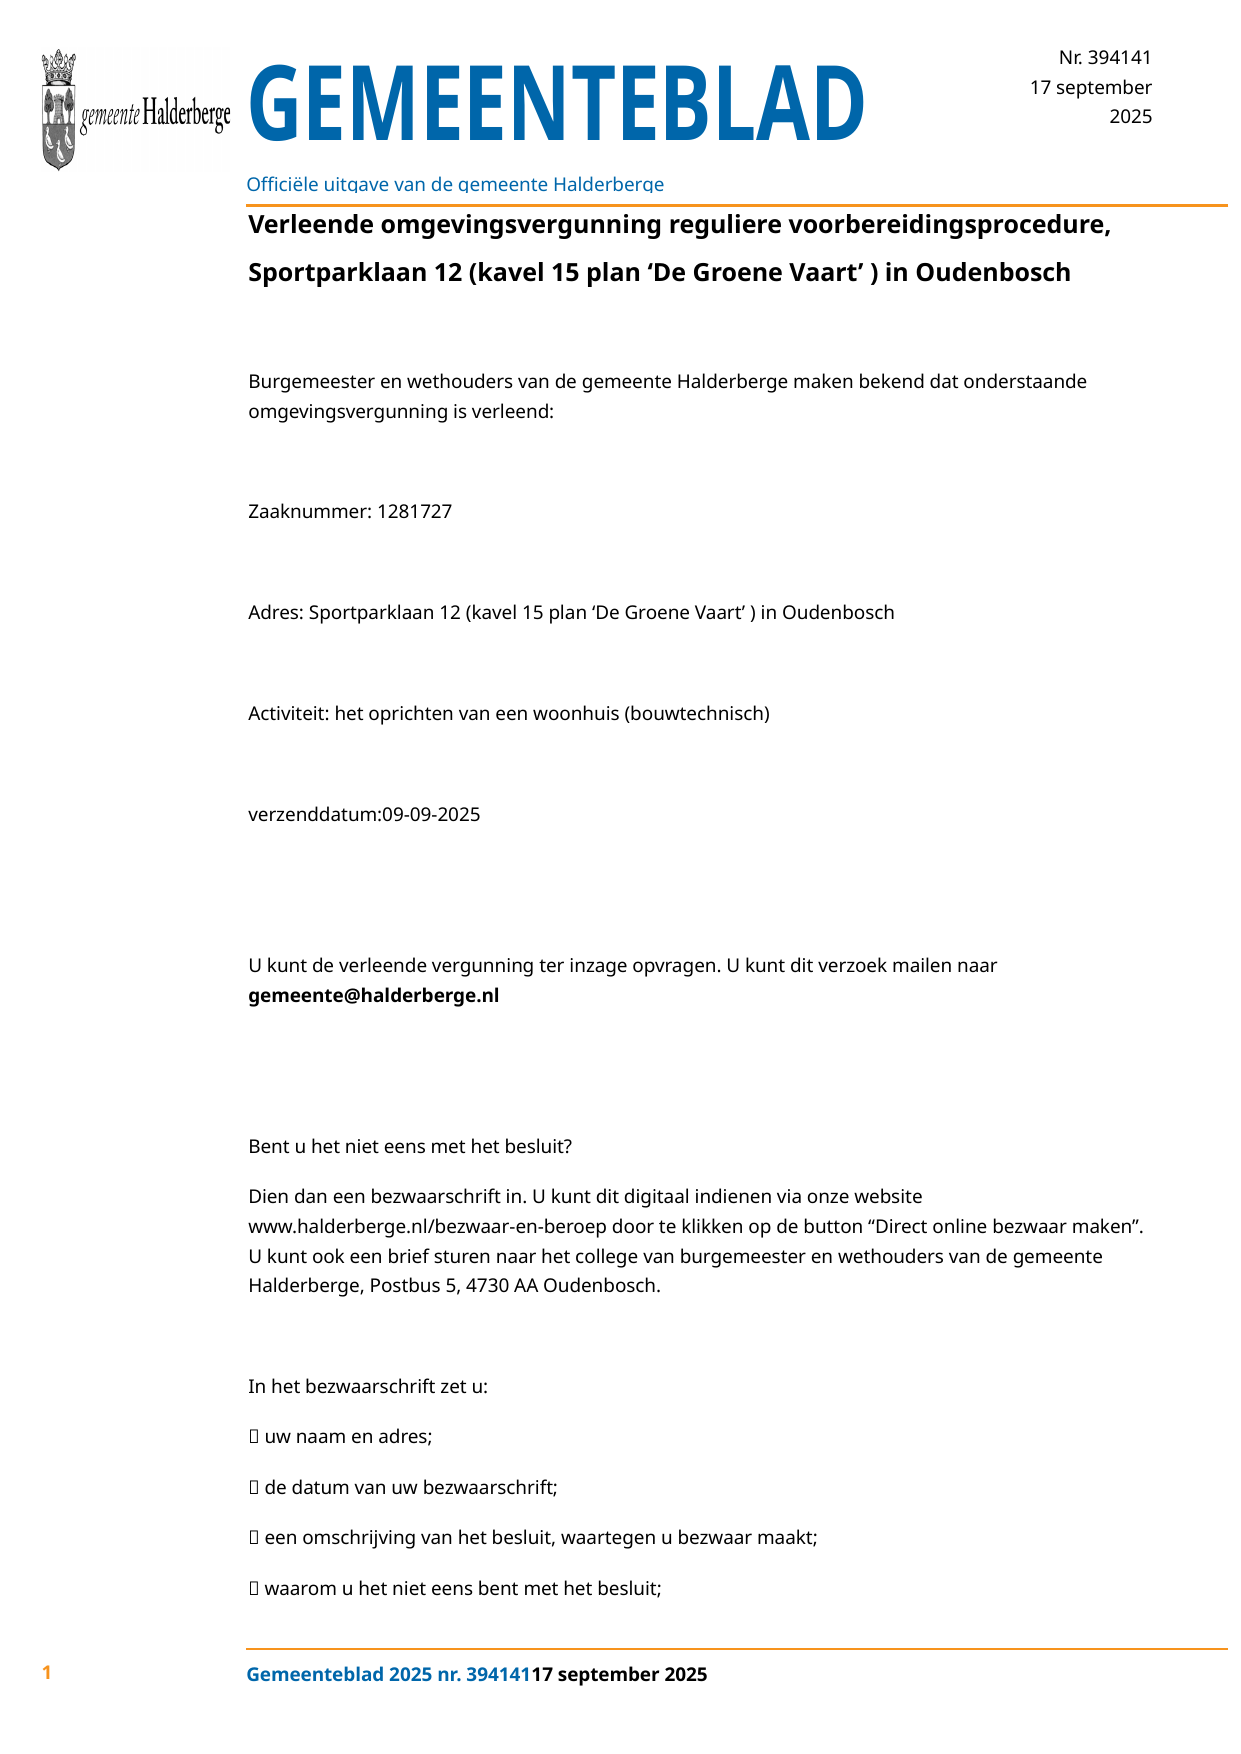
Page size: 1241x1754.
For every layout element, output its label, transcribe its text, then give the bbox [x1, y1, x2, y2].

text  de datum van uw bezwaarschrift; [248, 1474, 1152, 1500]
text Adres: Sportparklaan 12 (kavel 15 plan ‘De Groene Vaart’ ) in Oudenbosch [248, 599, 1152, 625]
text  waarom u het niet eens bent met het besluit; [248, 1575, 1152, 1601]
text Activiteit: het oprichten van een woonhuis (bouwtechnisch) [248, 700, 1152, 726]
text  uw naam en adres; [248, 1424, 1152, 1449]
text Verleende omgevingsvergunning reguliere voorbereidingsprocedure, Sportparklaan 12 (kavel 15 plan ‘De Groene Vaart’ ) in Oudenbosch [248, 207, 1152, 288]
text Zaaknummer: 1281727 [248, 499, 1152, 524]
text In het bezwaarschrift zet u: [248, 1373, 1152, 1399]
text verzenddatum:09-09-2025 [248, 801, 1152, 827]
text Bent u het niet eens met het besluit? [248, 1133, 1152, 1159]
text  een omschrijving van het besluit, waartegen u bezwaar maakt; [248, 1524, 1152, 1550]
text Burgemeester en wethouders van de gemeente Halderberge maken bekend dat onderstaande omgevingsvergunning is verleend: [248, 368, 1152, 424]
text U kunt de verleende vergunning ter inzage opvragen. U kunt dit verzoek mailen naar gemeente@halderberge.nl [248, 952, 1152, 1008]
picture [41, 47, 231, 172]
text Dien dan een bezwaarschrift in. U kunt dit digitaal indienen via onze website www.halderberge.nl/bezwaar-en-beroep door te klikken op de button “Direct online bezwaar maken”. U kunt ook een brief sturen naar het college van burgemeester en wethouders van de gemeente Halderberge, Postbus 5, 4730 AA Oudenbosch. [248, 1184, 1152, 1298]
